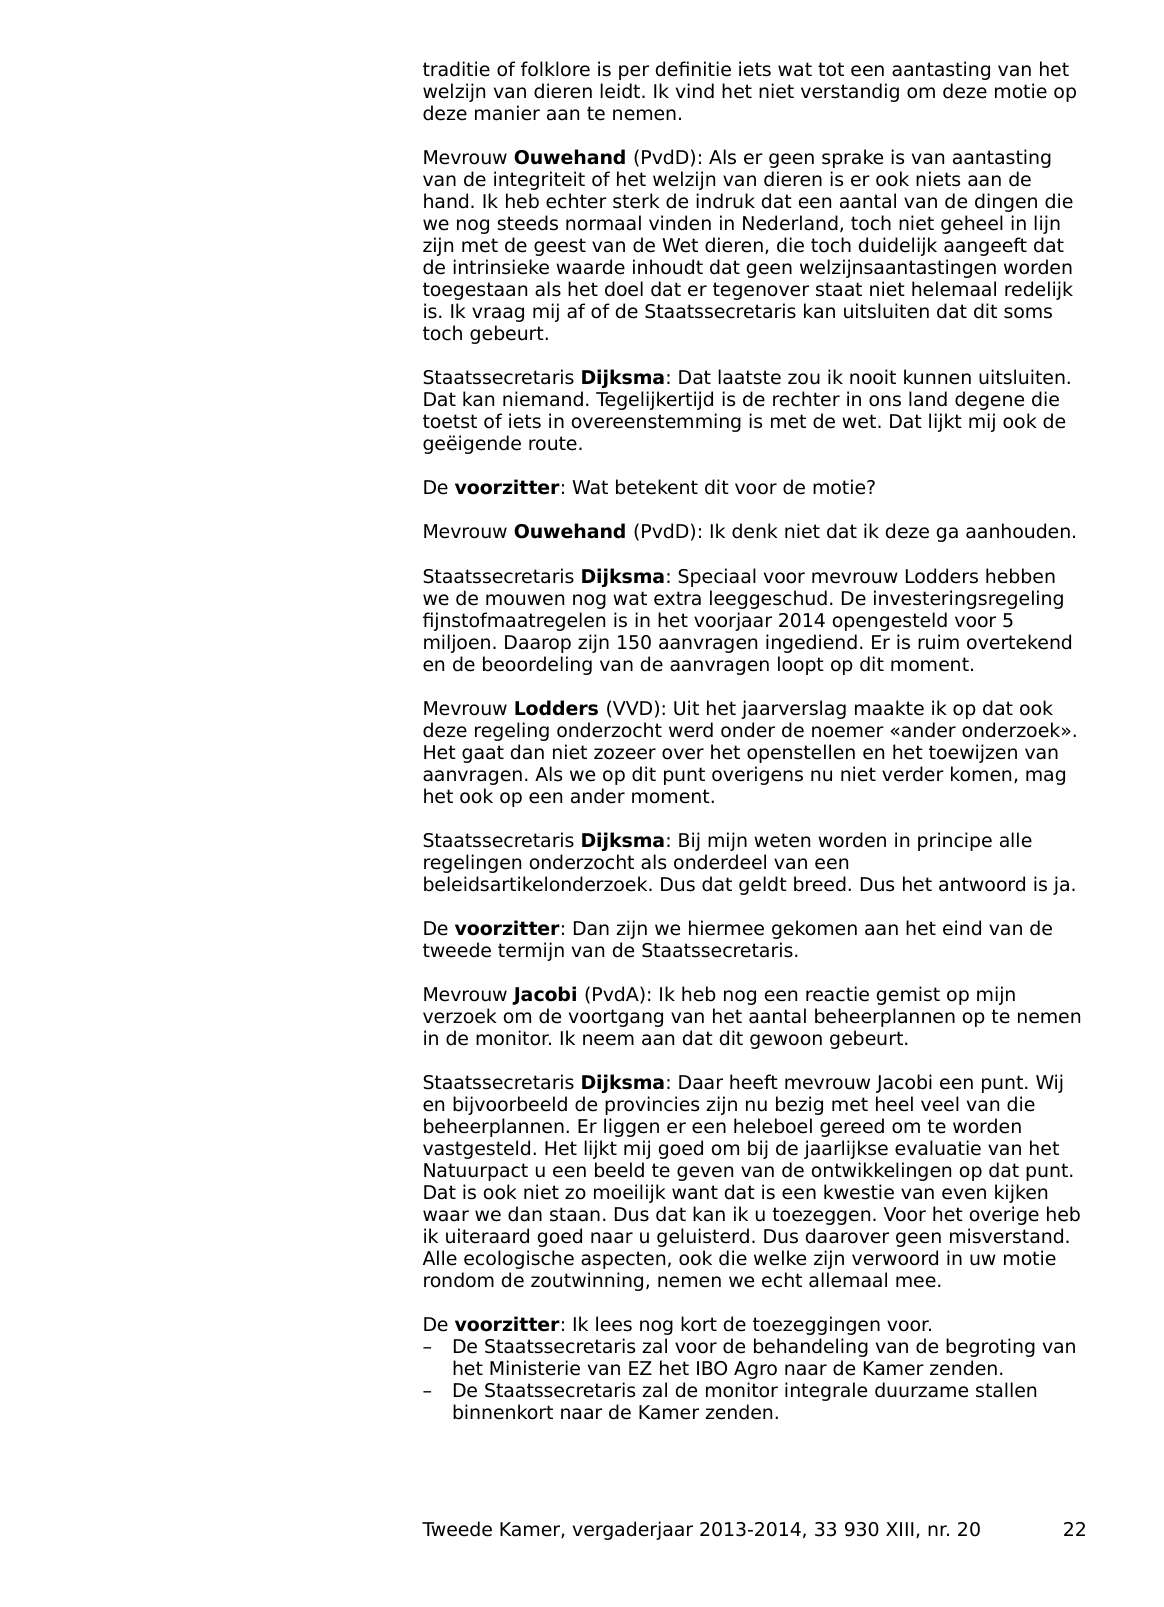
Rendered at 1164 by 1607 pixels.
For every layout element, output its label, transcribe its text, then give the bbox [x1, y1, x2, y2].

text Mevrouw Jacobi (PvdA): Ik heb nog een reactie gemist op mijn verzoek om de voortgang van het aantal beheerplannen op te nemen in de monitor. Ik neem aan dat dit gewoon gebeurt. [422, 984, 1087, 1050]
text – De Staatssecretaris zal de monitor integrale duurzame stallen binnenkort naar de Kamer zenden. [422, 1380, 1087, 1424]
text Staatssecretaris Dijksma: Bij mijn weten worden in principe alle regelingen onderzocht als onderdeel van een beleidsartikelonderzoek. Dus dat geldt breed. Dus het antwoord is ja. [422, 830, 1087, 896]
text De voorzitter: Dan zijn we hiermee gekomen aan het eind van de tweede termijn van de Staatssecretaris. [422, 918, 1087, 962]
text De voorzitter: Ik lees nog kort de toezeggingen voor. [422, 1314, 1087, 1336]
text Staatssecretaris Dijksma: Daar heeft mevrouw Jacobi een punt. Wij en bijvoorbeeld de provincies zijn nu bezig met heel veel van die beheerplannen. Er liggen er een heleboel gereed om te worden vastgesteld. Het lijkt mij goed om bij de jaarlijkse evaluatie van het Natuurpact u een beeld te geven van de ontwikkelingen op dat punt. Dat is ook niet zo moeilijk want dat is een kwestie van even kijken waar we dan staan. Dus dat kan ik u toezeggen. Voor het overige heb ik uiteraard goed naar u geluisterd. Dus daarover geen misverstand. Alle ecologische aspecten, ook die welke zijn verwoord in uw motie rondom de zoutwinning, nemen we echt allemaal mee. [422, 1072, 1087, 1292]
text Mevrouw Ouwehand (PvdD): Als er geen sprake is van aantasting van de integriteit of het welzijn van dieren is er ook niets aan de hand. Ik heb echter sterk de indruk dat een aantal van de dingen die we nog steeds normaal vinden in Nederland, toch niet geheel in lijn zijn met de geest van de Wet dieren, die toch duidelijk aangeeft dat de intrinsieke waarde inhoudt dat geen welzijnsaantastingen worden toegestaan als het doel dat er tegenover staat niet helemaal redelijk is. Ik vraag mij af of de Staatssecretaris kan uitsluiten dat dit soms toch gebeurt. [422, 147, 1087, 345]
text – De Staatssecretaris zal voor de behandeling van de begroting van het Ministerie van EZ het IBO Agro naar de Kamer zenden. [422, 1336, 1087, 1380]
text Staatssecretaris Dijksma: Dat laatste zou ik nooit kunnen uitsluiten. Dat kan niemand. Tegelijkertijd is de rechter in ons land degene die toetst of iets in overeenstemming is met de wet. Dat lijkt mij ook de geëigende route. [422, 367, 1087, 455]
text De voorzitter: Wat betekent dit voor de motie? [422, 477, 1087, 499]
text Mevrouw Lodders (VVD): Uit het jaarverslag maakte ik op dat ook deze regeling onderzocht werd onder de noemer «ander onderzoek». Het gaat dan niet zozeer over het openstellen en het toewijzen van aanvragen. Als we op dit punt overigens nu niet verder komen, mag het ook op een ander moment. [422, 698, 1087, 808]
text traditie of folklore is per definitie iets wat tot een aantasting van het welzijn van dieren leidt. Ik vind het niet verstandig om deze motie op deze manier aan te nemen. [422, 59, 1087, 125]
text Mevrouw Ouwehand (PvdD): Ik denk niet dat ik deze ga aanhouden. [422, 521, 1087, 543]
text Staatssecretaris Dijksma: Speciaal voor mevrouw Lodders hebben we de mouwen nog wat extra leeggeschud. De investeringsregeling fijnstofmaatregelen is in het voorjaar 2014 opengesteld voor 5 miljoen. Daarop zijn 150 aanvragen ingediend. Er is ruim overtekend en de beoordeling van de aanvragen loopt op dit moment. [422, 566, 1087, 676]
